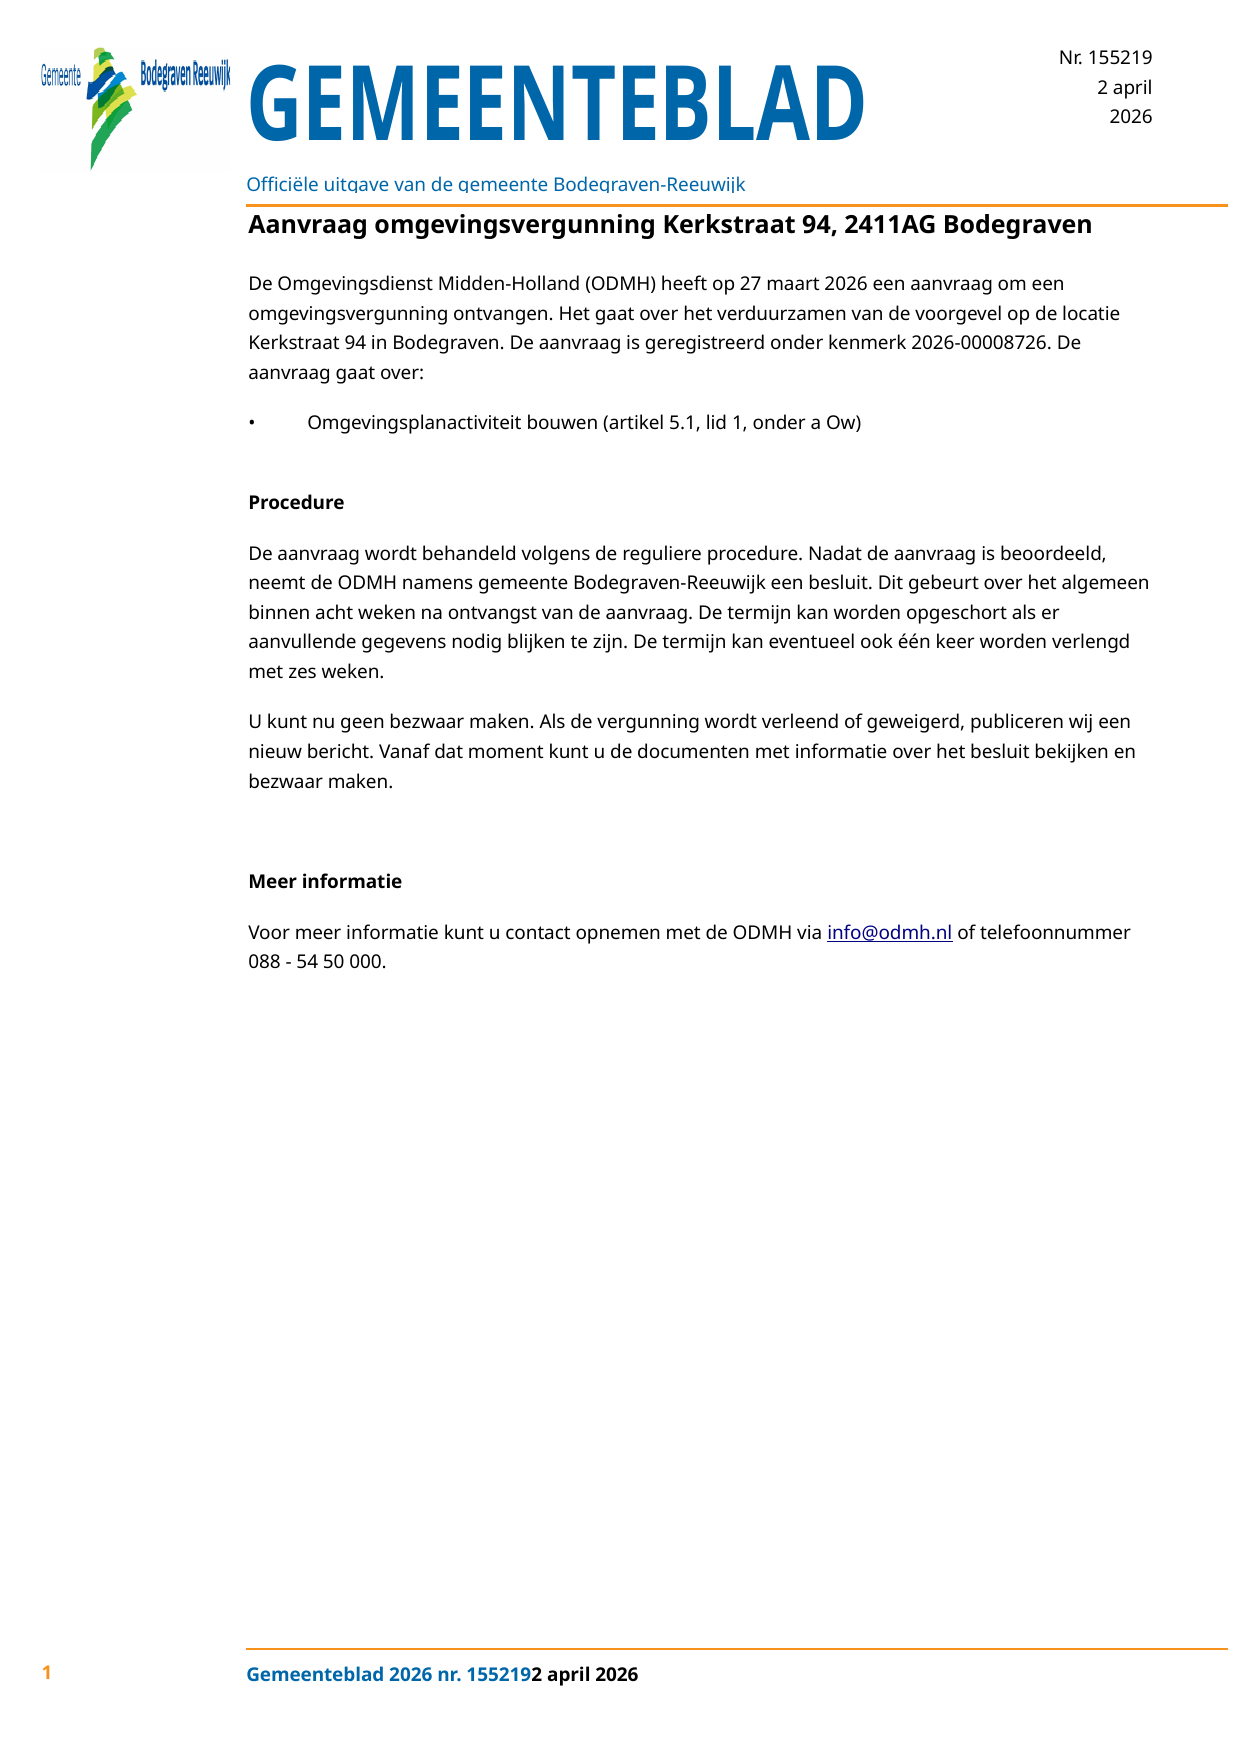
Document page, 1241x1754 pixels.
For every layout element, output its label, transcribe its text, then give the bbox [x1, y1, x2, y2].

list Omgevingsplanactiviteit bouwen (artikel 5.1, lid 1, onder a Ow) [248, 409, 1152, 435]
picture [41, 47, 231, 172]
text De aanvraag wordt behandeld volgens de reguliere procedure. Nadat de aanvraag is beoordeeld, neemt de ODMH namens gemeente Bodegraven-Reeuwijk een besluit. Dit gebeurt over het algemeen binnen acht weken na ontvangst van de aanvraag. De termijn kan worden opgeschort als er aanvullende gegevens nodig blijken te zijn. De termijn kan eventueel ook één keer worden verlengd met zes weken. [248, 540, 1152, 684]
text Voor meer informatie kunt u contact opnemen met de ODMH via info@odmh.nl of telefoonnummer 088 - 54 50 000. [248, 919, 1152, 974]
text Procedure [248, 489, 1152, 515]
text U kunt nu geen bezwaar maken. Als de vergunning wordt verleend of geweigerd, publiceren wij een nieuw bericht. Vanaf dat moment kunt u de documenten met informatie over het besluit bekijken en bezwaar maken. [248, 709, 1152, 793]
text Meer informatie [248, 869, 1152, 894]
text Aanvraag omgevingsvergunning Kerkstraat 94, 2411AG Bodegraven [248, 207, 1152, 241]
text De Omgevingsdienst Midden-Holland (ODMH) heeft op 27 maart 2026 een aanvraag om een omgevingsvergunning ontvangen. Het gaat over het verduurzamen van de voorgevel op de locatie Kerkstraat 94 in Bodegraven. De aanvraag is geregistreerd onder kenmerk 2026-00008726. De aanvraag gaat over: [248, 270, 1152, 385]
